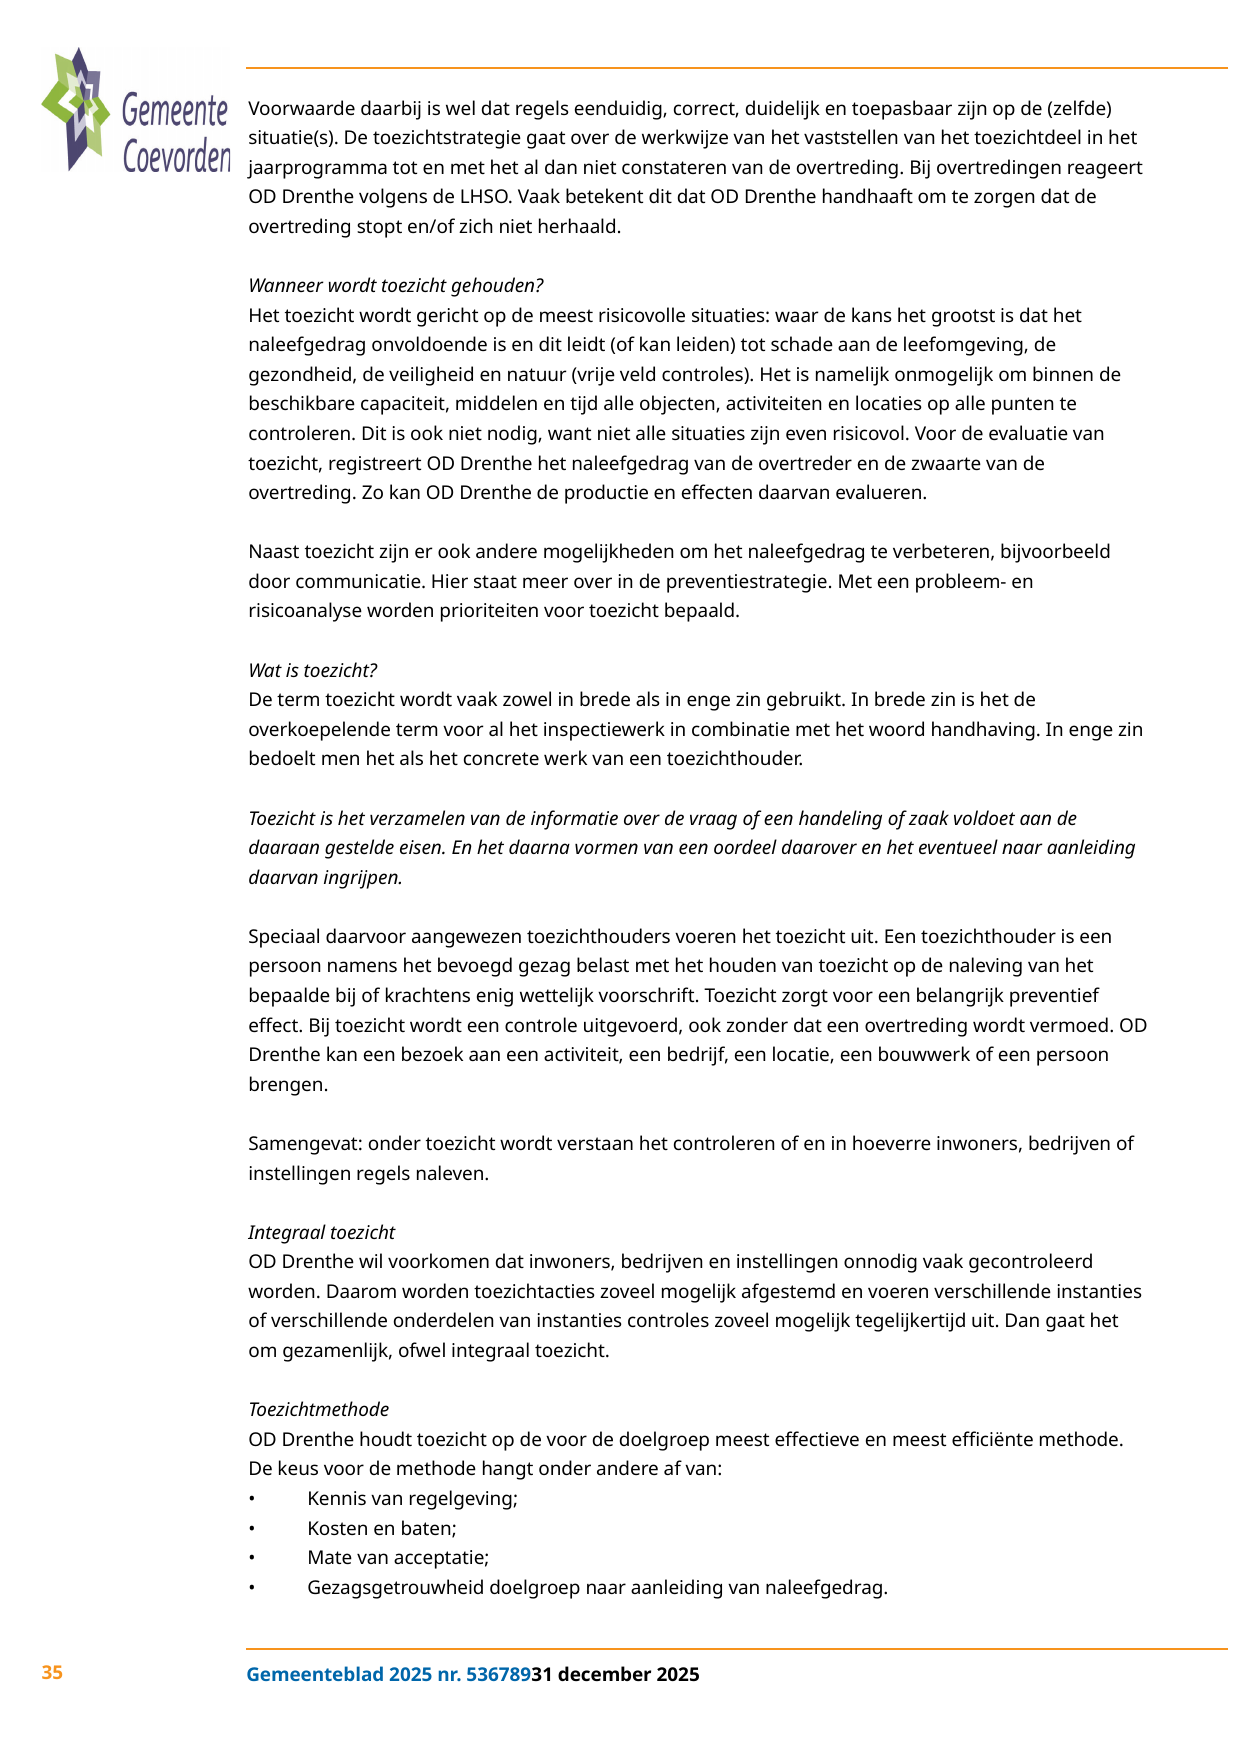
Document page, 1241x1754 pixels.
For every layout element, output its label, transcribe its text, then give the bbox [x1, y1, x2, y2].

text Wanneer wordt toezicht gehouden? [248, 272, 1152, 298]
text Voorwaarde daarbij is wel dat regels eenduidig, correct, duidelijk en toepasbaar zijn op de (zelfde) situatie(s). De toezichtstrategie gaat over de werkwijze van het vaststellen van het toezichtdeel in het jaarprogramma tot en met het al dan niet constateren van de overtreding. Bij overtredingen reageert OD Drenthe volgens de LHSO. Vaak betekent dit dat OD Drenthe handhaaft om te zorgen dat de overtreding stopt en/of zich niet herhaald. [248, 95, 1152, 239]
text Het toezicht wordt gericht op de meest risicovolle situaties: waar de kans het grootst is dat het naleefgedrag onvoldoende is en dit leidt (of kan leiden) tot schade aan de leefomgeving, de gezondheid, de veiligheid en natuur (vrije veld controles). Het is namelijk onmogelijk om binnen de beschikbare capaciteit, middelen en tijd alle objecten, activiteiten en locaties op alle punten te controleren. Dit is ook niet nodig, want niet alle situaties zijn even risicovol. Voor de evaluatie van toezicht, registreert OD Drenthe het naleefgedrag van de overtreder en de zwaarte van de overtreding. Zo kan OD Drenthe de productie en effecten daarvan evalueren. [248, 302, 1152, 505]
text Toezicht is het verzamelen van de informatie over de vraag of een handeling of zaak voldoet aan de daaraan gestelde eisen. En het daarna vormen van een oordeel daarover en het eventueel naar aanleiding daarvan ingrijpen. [248, 805, 1152, 890]
list Mate van acceptatie; [248, 1544, 1152, 1570]
text Toezichtmethode [248, 1396, 1152, 1422]
text Wat is toezicht? [248, 657, 1152, 683]
text OD Drenthe wil voorkomen dat inwoners, bedrijven en instellingen onnodig vaak gecontroleerd worden. Daarom worden toezichtacties zoveel mogelijk afgestemd en voeren verschillende instanties of verschillende onderdelen van instanties controles zoveel mogelijk tegelijkertijd uit. Dan gaat het om gezamenlijk, ofwel integraal toezicht. [248, 1248, 1152, 1363]
text De term toezicht wordt vaak zowel in brede als in enge zin gebruikt. In brede zin is het de overkoepelende term voor al het inspectiewerk in combinatie met het woord handhaving. In enge zin bedoelt men het als het concrete werk van een toezichthouder. [248, 686, 1152, 771]
text Speciaal daarvoor aangewezen toezichthouders voeren het toezicht uit. Een toezichthouder is een persoon namens het bevoegd gezag belast met het houden van toezicht op de naleving van het bepaalde bij of krachtens enig wettelijk voorschrift. Toezicht zorgt voor een belangrijk preventief effect. Bij toezicht wordt een controle uitgevoerd, ook zonder dat een overtreding wordt vermoed. OD Drenthe kan een bezoek aan een activiteit, een bedrijf, een locatie, een bouwwerk of een persoon brengen. [248, 923, 1152, 1097]
picture [41, 47, 231, 172]
text Samengevat: onder toezicht wordt verstaan het controleren of en in hoeverre inwoners, bedrijven of instellingen regels naleven. [248, 1130, 1152, 1186]
list Kennis van regelgeving; [248, 1485, 1152, 1511]
text OD Drenthe houdt toezicht op de voor de doelgroep meest effectieve en meest efficiënte methode. De keus voor de methode hangt onder andere af van: [248, 1426, 1152, 1481]
list Kosten en baten; [248, 1515, 1152, 1541]
list Gezagsgetrouwheid doelgroep naar aanleiding van naleefgedrag. [248, 1574, 1152, 1600]
text Integraal toezicht [248, 1219, 1152, 1245]
text Naast toezicht zijn er ook andere mogelijkheden om het naleefgedrag te verbeteren, bijvoorbeeld door communicatie. Hier staat meer over in de preventiestrategie. Met een probleem- en risicoanalyse worden prioriteiten voor toezicht bepaald. [248, 538, 1152, 623]
